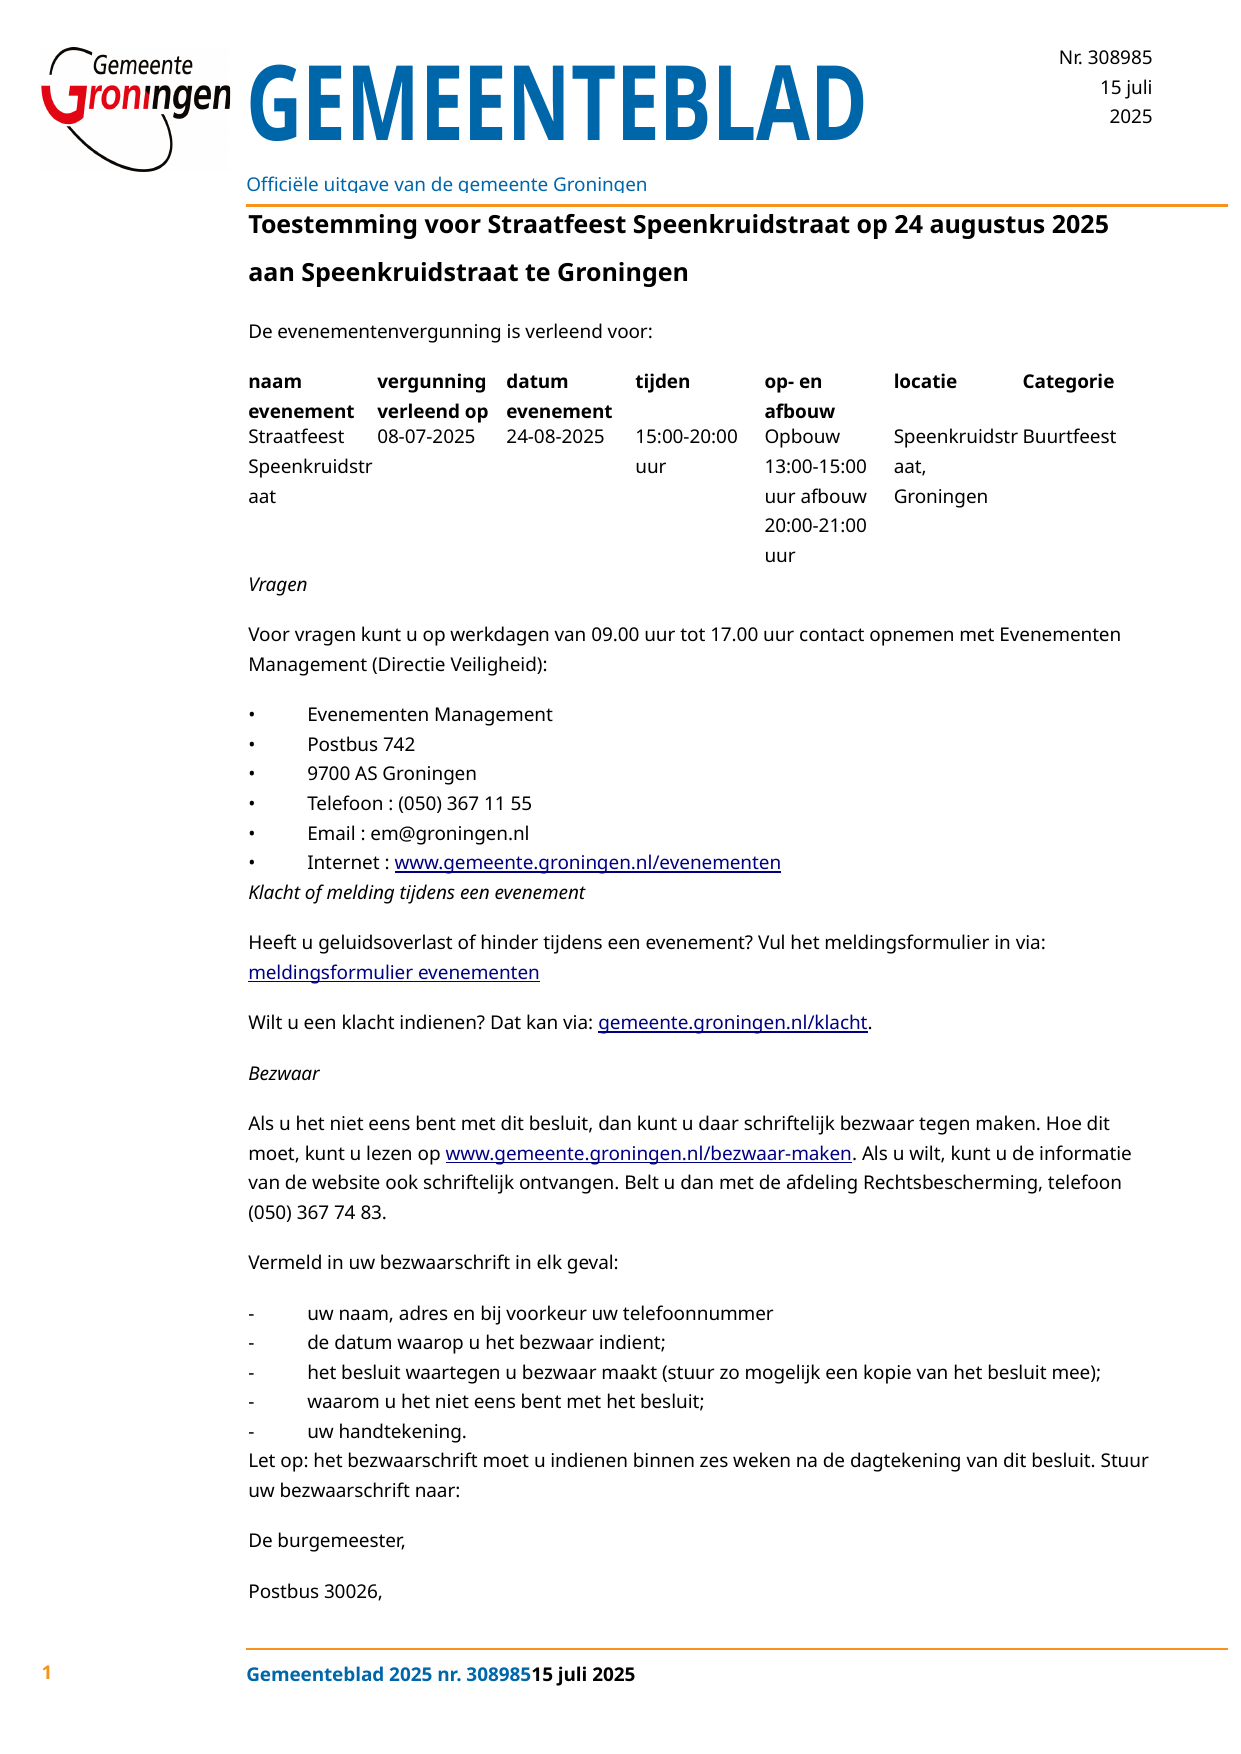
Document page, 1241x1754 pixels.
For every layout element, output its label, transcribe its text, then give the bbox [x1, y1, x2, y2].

list de datum waarop u het bezwaar indient; [248, 1329, 1152, 1355]
text Bezwaar [248, 1060, 1152, 1086]
text Klacht of melding tijdens een evenement [248, 879, 1152, 905]
list 9700 AS Groningen [248, 761, 1152, 786]
list uw naam, adres en bij voorkeur uw telefoonnummer [248, 1300, 1152, 1326]
list Evenementen Management [248, 701, 1152, 727]
text Let op: het bezwaarschrift moet u indienen binnen zes weken na de dagtekening van dit besluit. Stuur uw bezwaarschrift naar: [248, 1448, 1152, 1503]
text Als u het niet eens bent met dit besluit, dan kunt u daar schriftelijk bezwaar tegen maken. Hoe dit moet, kunt u lezen op www.gemeente.groningen.nl/bezwaar-maken. Als u wilt, kunt u de informatie van de website ook schriftelijk ontvangen. Belt u dan met de afdeling Rechtsbescherming, telefoon (050) 367 74 83. [248, 1110, 1152, 1225]
table_cell Opbouw 13:00-15:00 uur afbouw 20:00-21:00 uur [764, 424, 893, 568]
table_header vergunning verleend op [377, 369, 506, 424]
list Postbus 742 [248, 731, 1152, 757]
picture [41, 47, 231, 172]
list uw handtekening. [248, 1418, 1152, 1444]
text Voor vragen kunt u op werkdagen van 09.00 uur tot 17.00 uur contact opnemen met Evenementen Management (Directie Veiligheid): [248, 621, 1152, 677]
text Heeft u geluidsoverlast of hinder tijdens een evenement? Vul het meldingsformulier in via: meldingsformulier evenementen [248, 929, 1152, 985]
text Toestemming voor Straatfeest Speenkruidstraat op 24 augustus 2025 aan Speenkruidstraat te Groningen [248, 207, 1152, 288]
text De evenementenvergunning is verleend voor: [248, 318, 1152, 344]
list Internet : www.gemeente.groningen.nl/evenementen [248, 849, 1152, 875]
table_header Categorie [1023, 369, 1152, 424]
list Email : em@groningen.nl [248, 820, 1152, 846]
table_cell Buurtfeest [1023, 424, 1152, 568]
table_cell Speenkruidstraat, Groningen [894, 424, 1022, 568]
table_cell 08-07-2025 [377, 424, 506, 568]
table_header naam evenement [248, 369, 377, 424]
list Telefoon : (050) 367 11 55 [248, 790, 1152, 816]
table_header tijden [635, 369, 764, 424]
text Wilt u een klacht indienen? Dat kan via: gemeente.groningen.nl/klacht. [248, 1009, 1152, 1035]
text Vragen [248, 571, 1152, 597]
list waarom u het niet eens bent met het besluit; [248, 1388, 1152, 1414]
table_header datum evenement [506, 369, 635, 424]
text De burgemeester, [248, 1528, 1152, 1553]
text Postbus 30026, [248, 1578, 1152, 1604]
table_header op- en afbouw [764, 369, 893, 424]
text Vermeld in uw bezwaarschrift in elk geval: [248, 1249, 1152, 1275]
list het besluit waartegen u bezwaar maakt (stuur zo mogelijk een kopie van het besluit mee); [248, 1359, 1152, 1385]
table_cell 24-08-2025 [506, 424, 635, 568]
table_cell 15:00-20:00 uur [635, 424, 764, 568]
table_header locatie [894, 369, 1022, 424]
table_cell Straatfeest Speenkruidstraat [248, 424, 377, 568]
